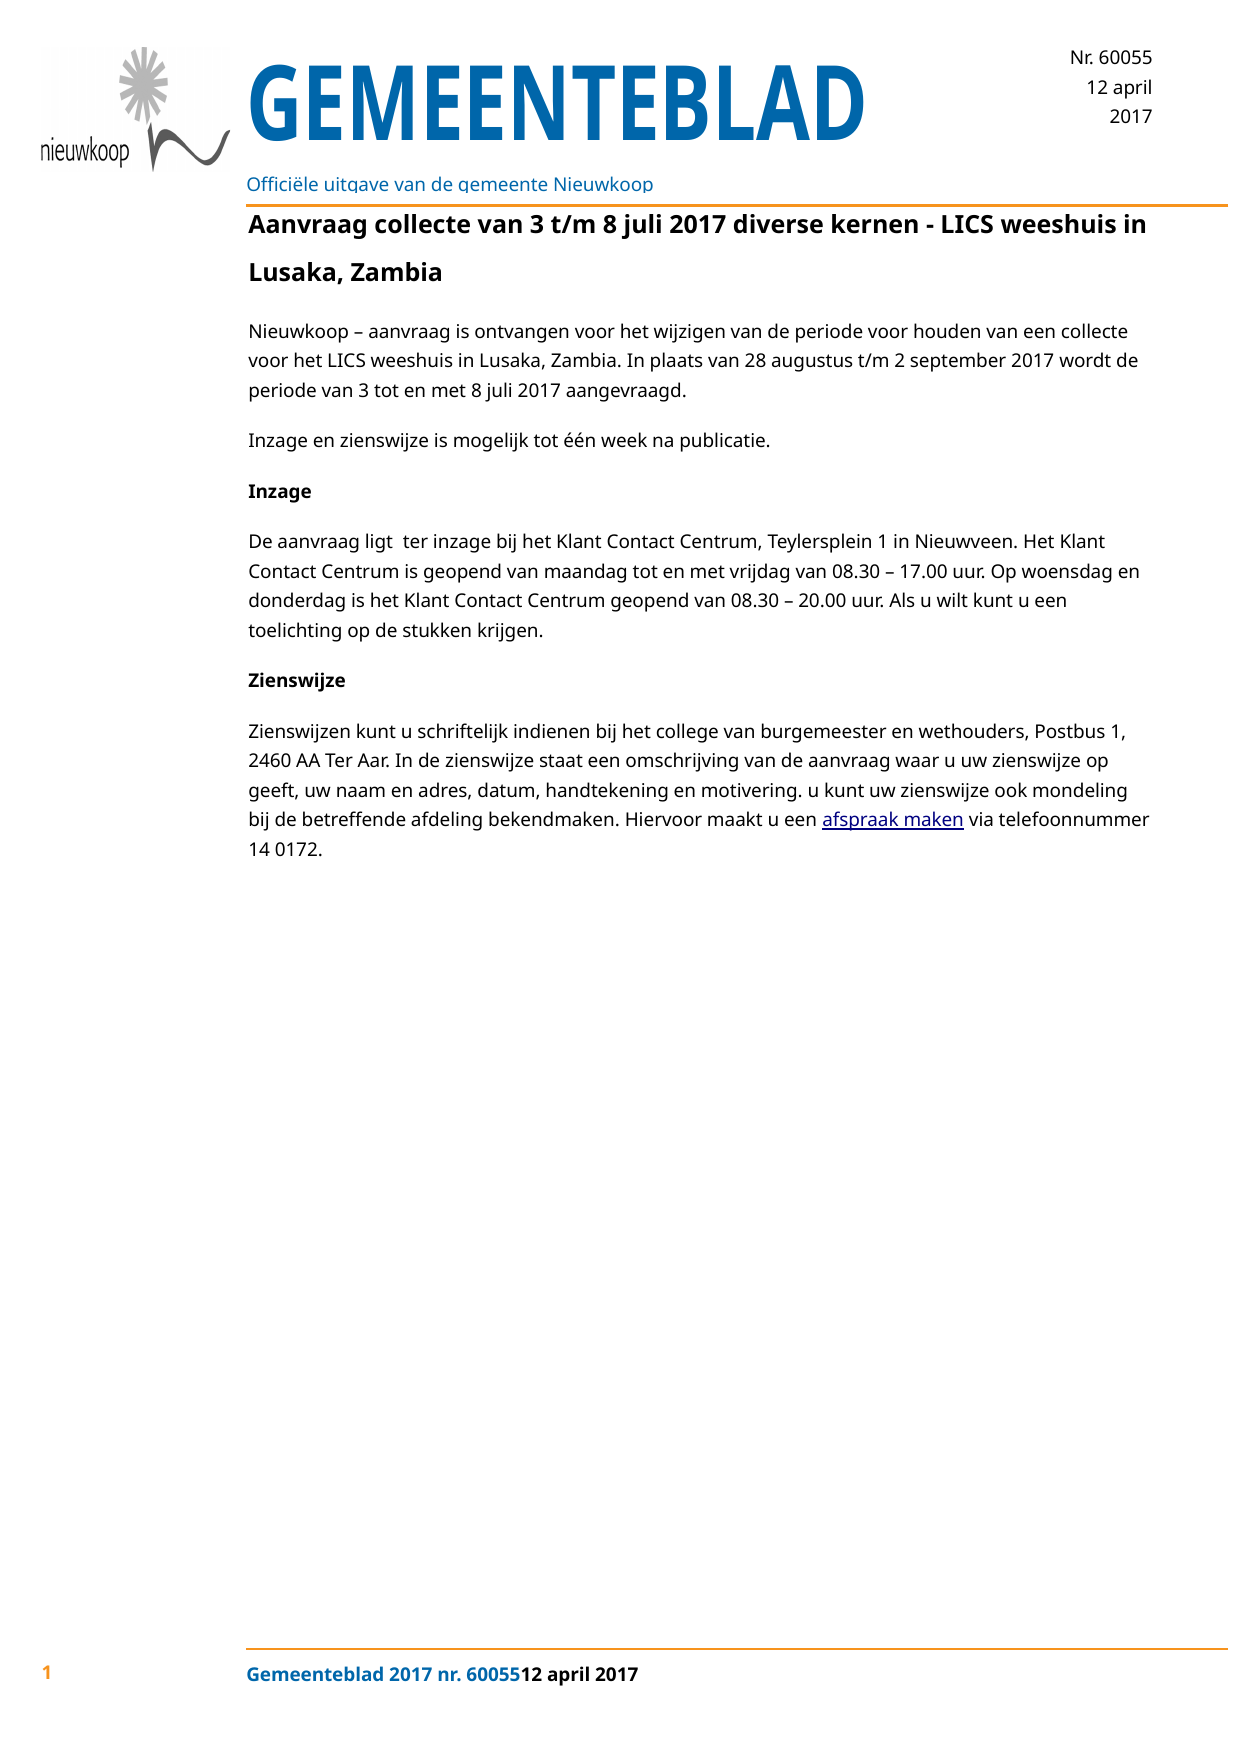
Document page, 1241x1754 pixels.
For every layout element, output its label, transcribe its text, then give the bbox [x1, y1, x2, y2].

text Nieuwkoop – aanvraag is ontvangen voor het wijzigen van de periode voor houden van een collecte voor het LICS weeshuis in Lusaka, Zambia. In plaats van 28 augustus t/m 2 september 2017 wordt de periode van 3 tot en met 8 juli 2017 aangevraagd. [248, 318, 1152, 403]
text De aanvraag ligt ter inzage bij het Klant Contact Centrum, Teylersplein 1 in Nieuwveen. Het Klant Contact Centrum is geopend van maandag tot en met vrijdag van 08.30 – 17.00 uur. Op woensdag en donderdag is het Klant Contact Centrum geopend van 08.30 – 20.00 uur. Als u wilt kunt u een toelichting op de stukken krijgen. [248, 528, 1152, 643]
text Inzage en zienswijze is mogelijk tot één week na publicatie. [248, 427, 1152, 453]
text Inzage [248, 478, 1152, 504]
text Zienswijze [248, 667, 1152, 693]
text Zienswijzen kunt u schriftelijk indienen bij het college van burgemeester en wethouders, Postbus 1, 2460 AA Ter Aar. In de zienswijze staat een omschrijving van de aanvraag waar u uw zienswijze op geeft, uw naam en adres, datum, handtekening en motivering. u kunt uw zienswijze ook mondeling bij de betreffende afdeling bekendmaken. Hiervoor maakt u een afspraak maken via telefoonnummer 14 0172. [248, 718, 1152, 862]
picture [41, 47, 231, 172]
text Aanvraag collecte van 3 t/m 8 juli 2017 diverse kernen - LICS weeshuis in Lusaka, Zambia [248, 207, 1152, 288]
